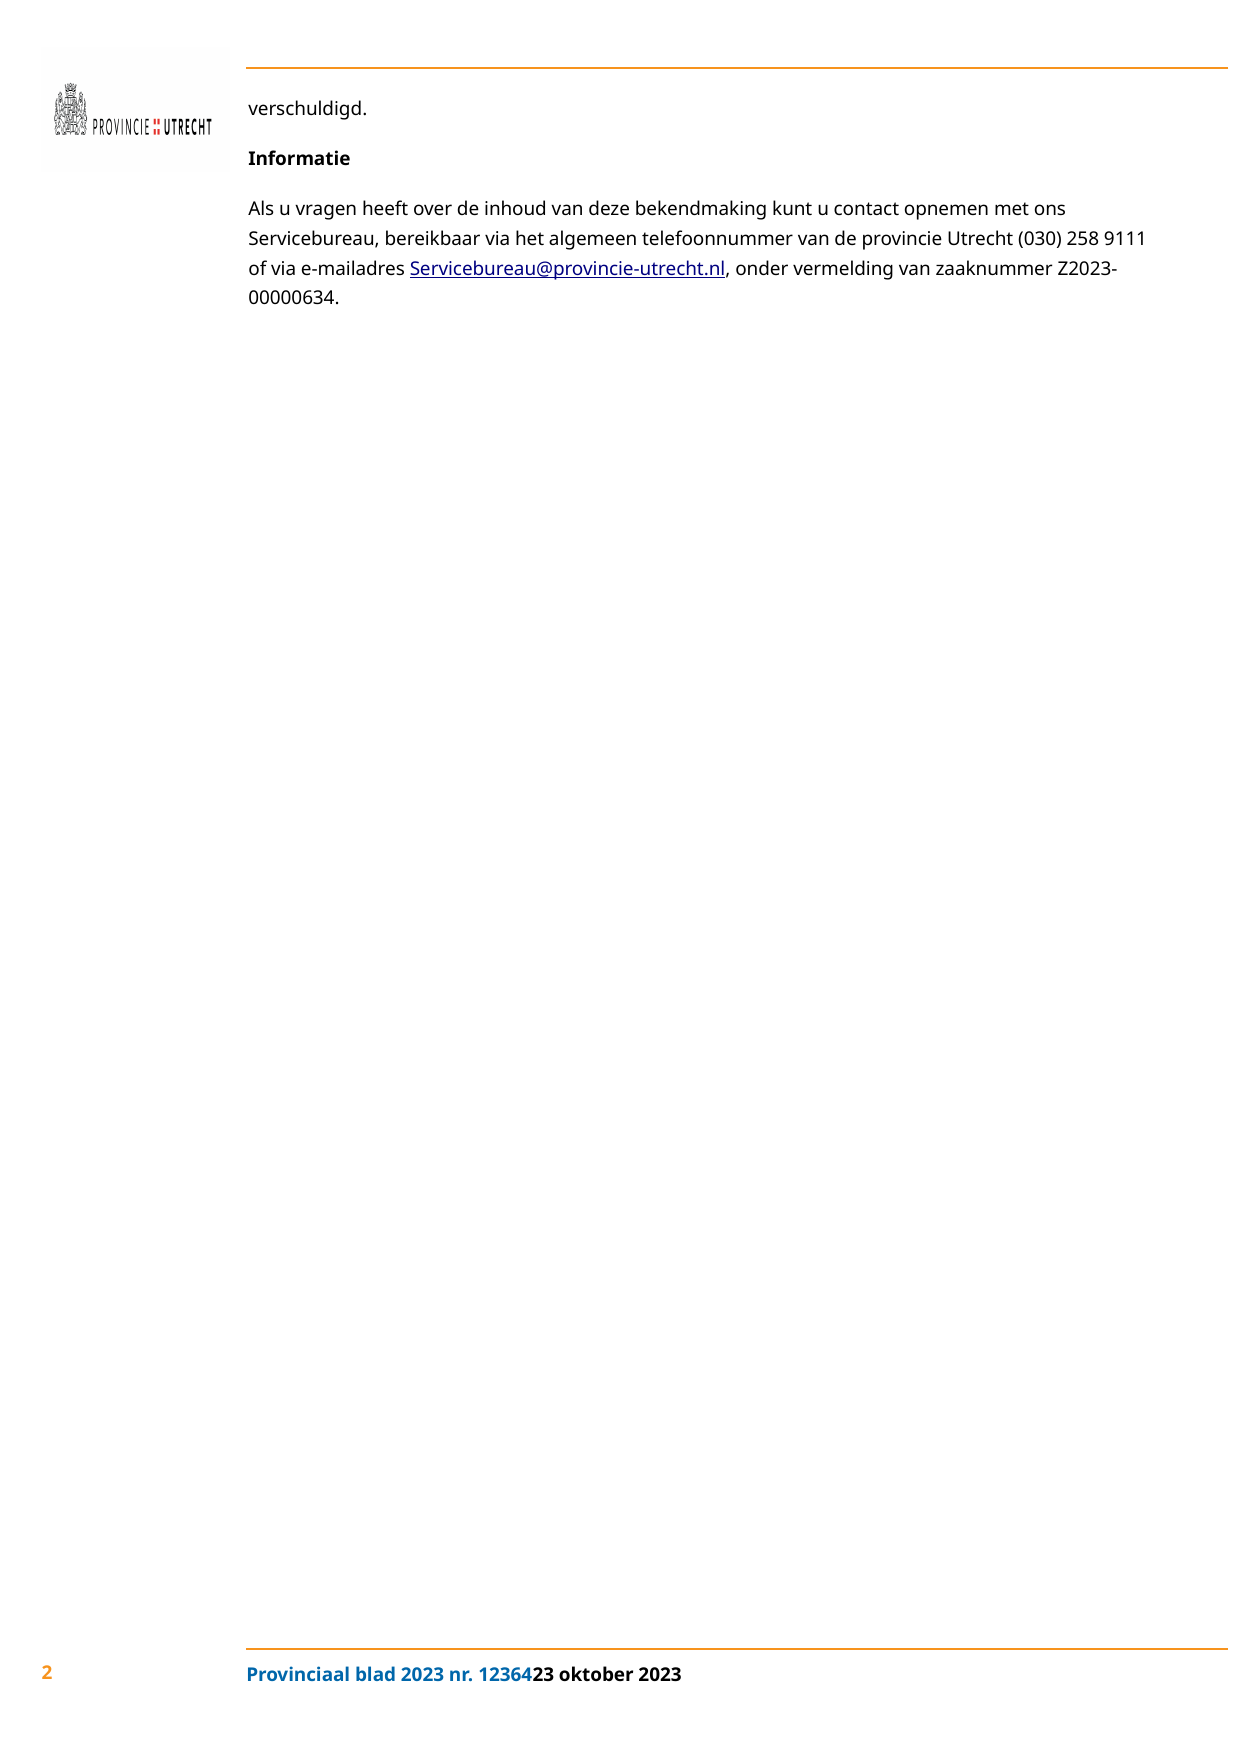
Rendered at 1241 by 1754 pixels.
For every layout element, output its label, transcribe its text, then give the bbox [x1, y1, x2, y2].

text verschuldigd. [248, 95, 1152, 121]
text Informatie [248, 145, 1152, 171]
text Als u vragen heeft over de inhoud van deze bekendmaking kunt u contact opnemen met ons Servicebureau, bereikbaar via het algemeen telefoonnummer van de provincie Utrecht (030) 258 9111 of via e-mailadres Servicebureau@provincie-utrecht.nl, onder vermelding van zaaknummer Z2023-00000634. [248, 196, 1152, 310]
picture [41, 47, 231, 172]
